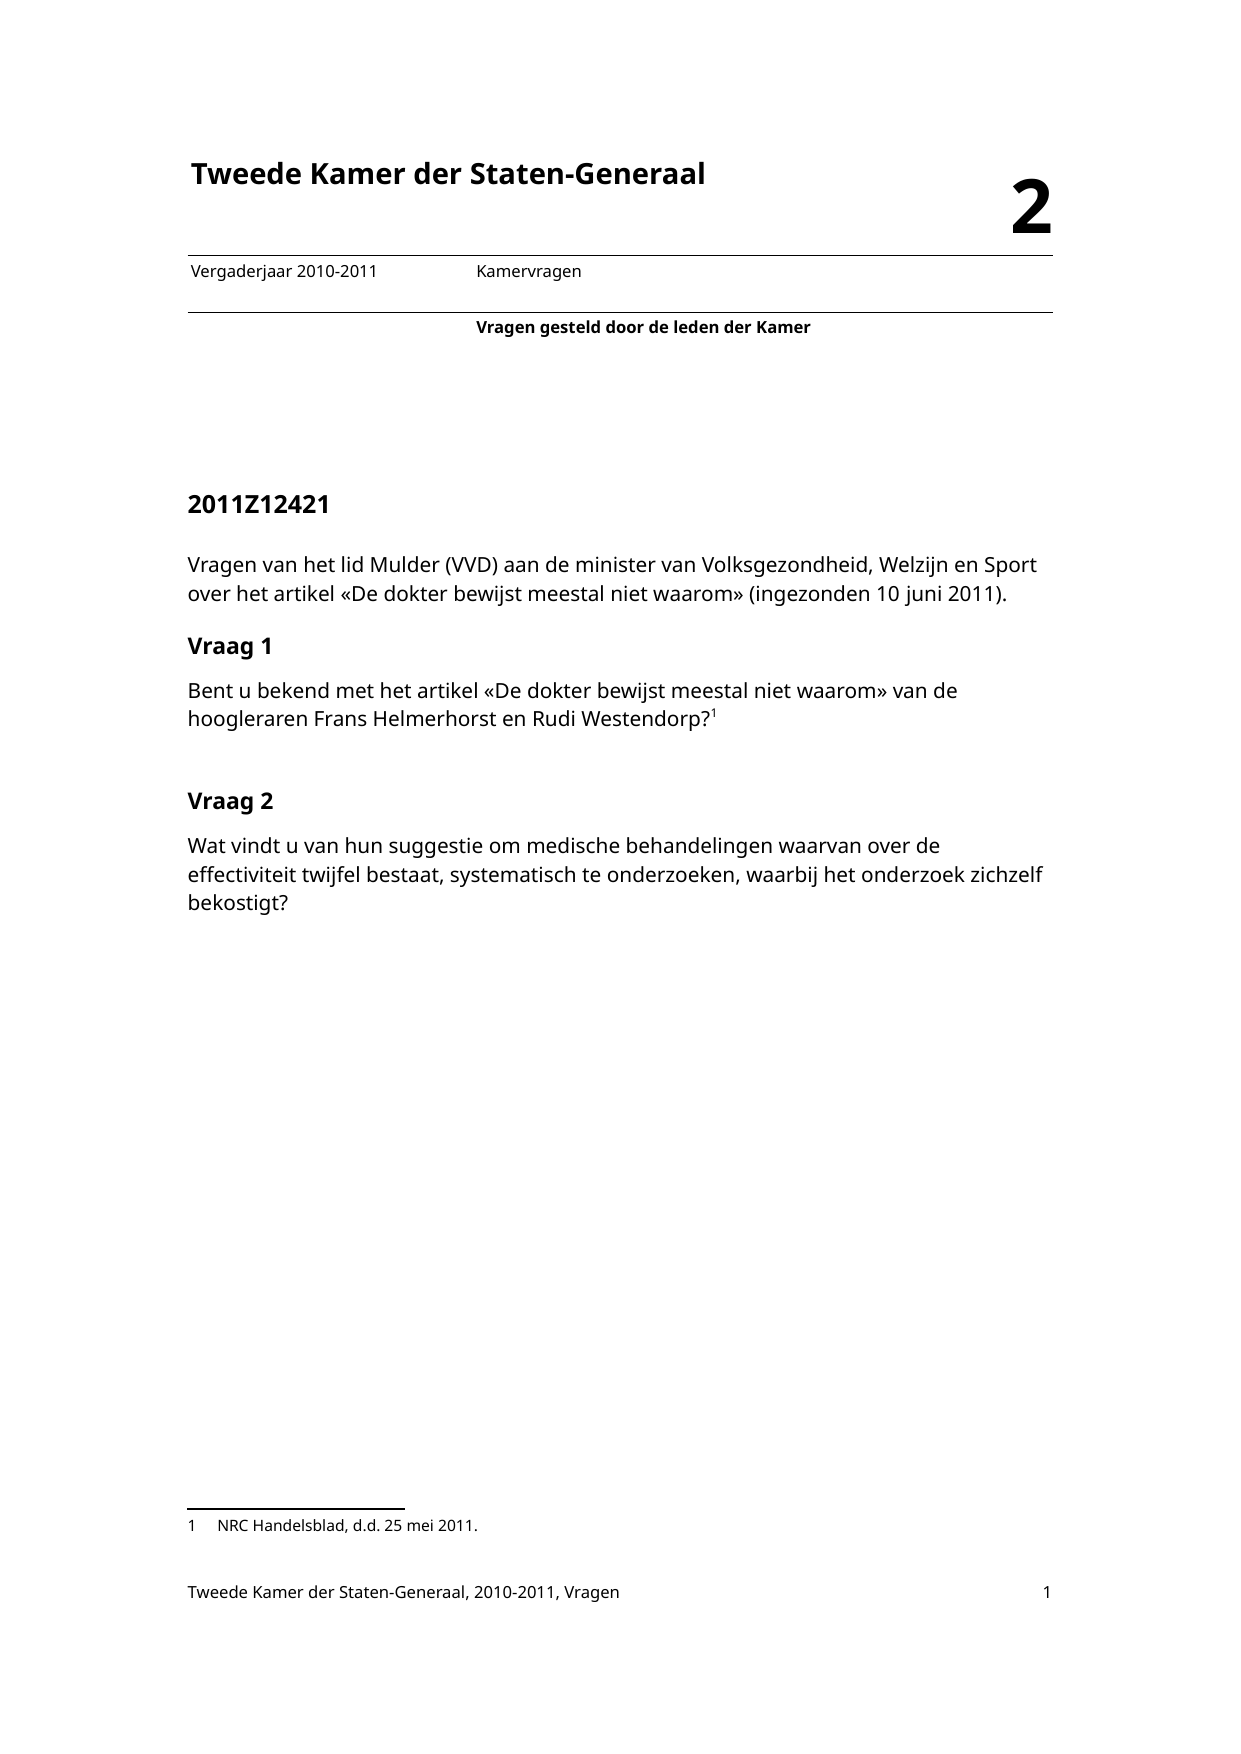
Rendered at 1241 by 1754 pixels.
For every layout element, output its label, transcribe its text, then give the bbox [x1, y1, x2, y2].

text Vragen van het lid Mulder (VVD) aan de minister van Volksgezondheid, Welzijn en Sport over het artikel «De dokter bewijst meestal niet waarom» (ingezonden 10 juni 2011). [187, 550, 1053, 607]
subtitle Vraag 1 [187, 630, 1053, 661]
table_cell [188, 313, 473, 339]
text Wat vindt u van hun suggestie om medische behandelingen waarvan over de effectiviteit twijfel bestaat, systematisch te onderzoeken, waarbij het onderzoek zichzelf bekostigt? [187, 832, 1053, 917]
table_cell Vragen gesteld door de leden der Kamer [473, 313, 1053, 339]
text NRC Handelsblad, d.d. 25 mei 2011. [187, 1508, 1053, 1536]
text 2011Z12421 [187, 487, 1053, 521]
table_header Tweede Kamer der Staten-Generaal [188, 150, 879, 255]
table_header 2 [880, 150, 1053, 255]
table_cell Vergaderjaar 2010-2011 [188, 256, 473, 312]
table_cell Kamervragen [473, 256, 1053, 312]
subtitle Vraag 2 [187, 785, 1053, 817]
text Bent u bekend met het artikel «De dokter bewijst meestal niet waarom» van de hoogleraren Frans Helmerhorst en Rudi Westendorp? [187, 676, 1053, 733]
